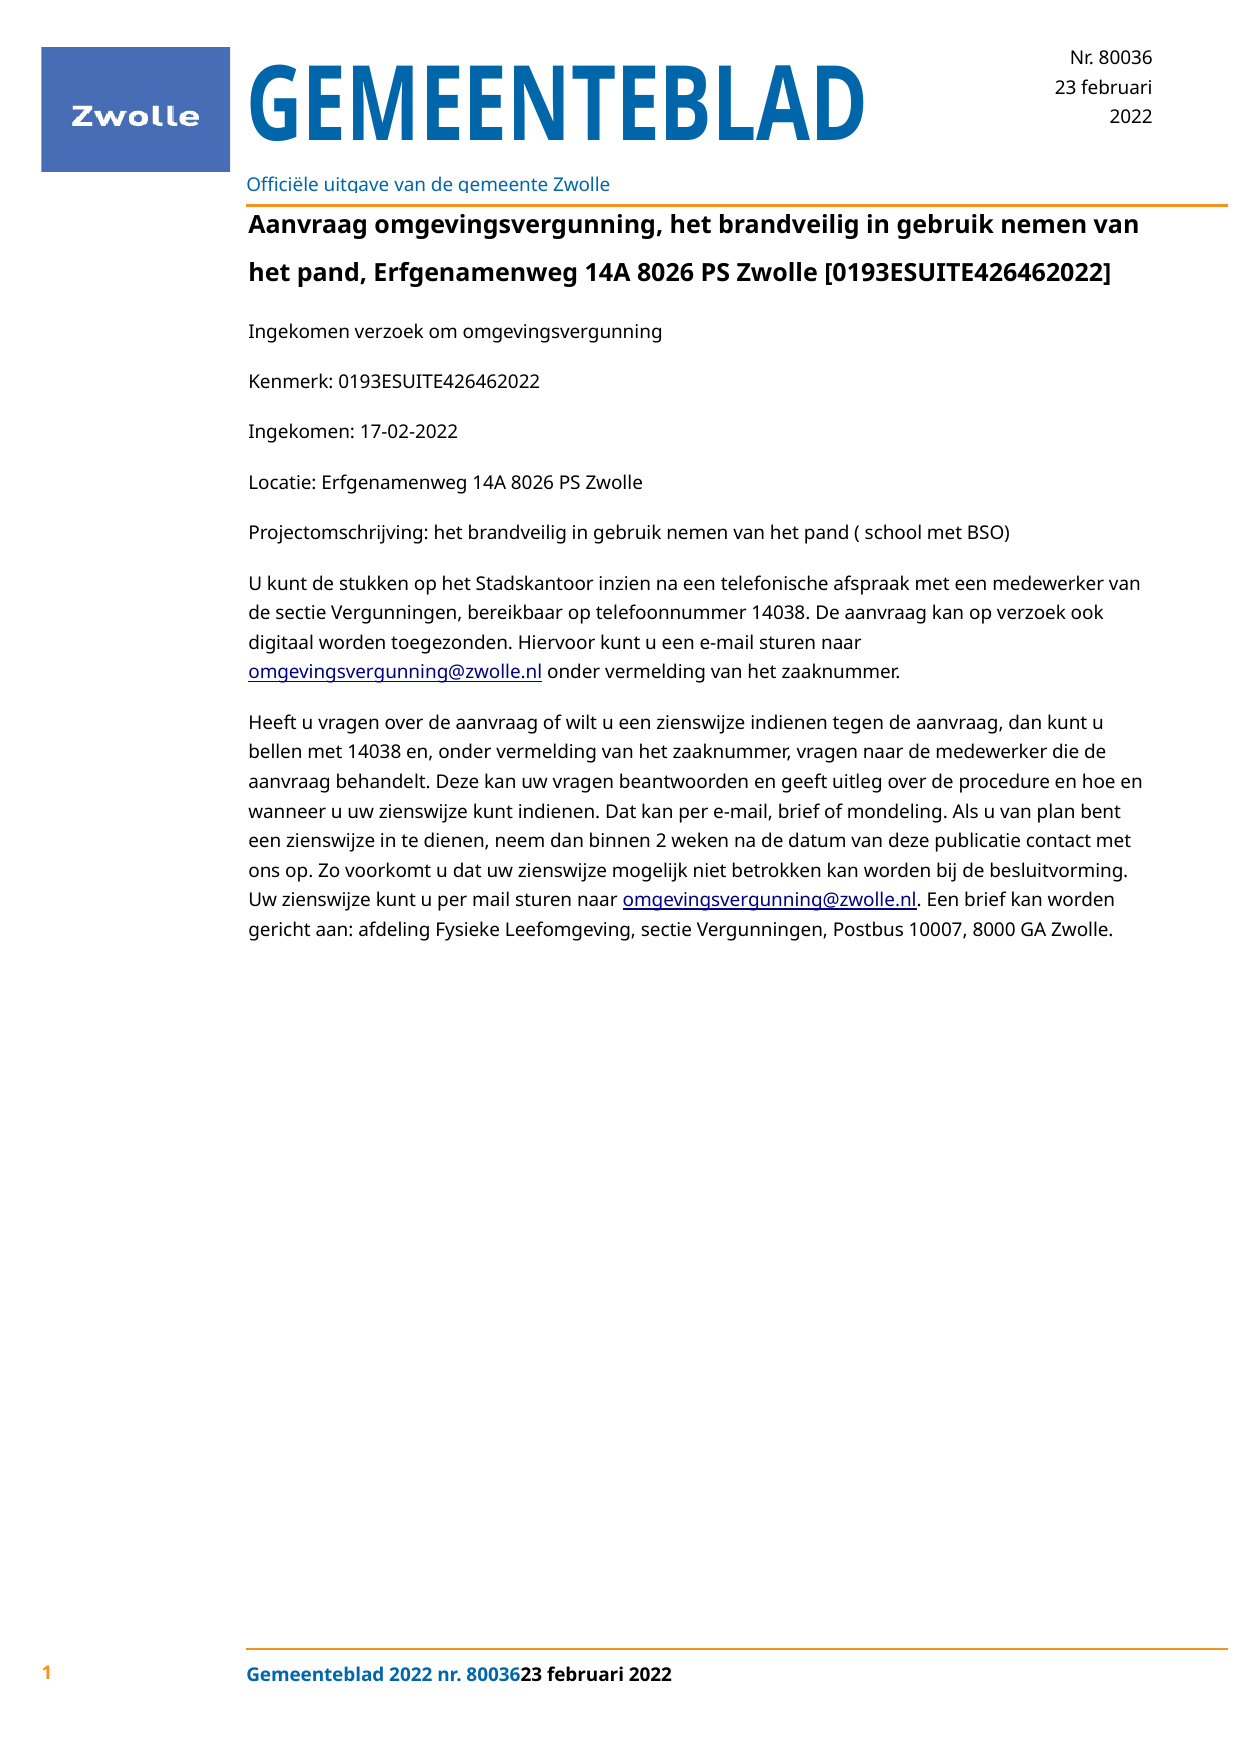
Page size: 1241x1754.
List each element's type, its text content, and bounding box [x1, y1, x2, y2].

picture [41, 47, 231, 172]
text Kenmerk: 0193ESUITE426462022 [248, 368, 1152, 394]
text U kunt de stukken op het Stadskantoor inzien na een telefonische afspraak met een medewerker van de sectie Vergunningen, bereikbaar op telefoonnummer 14038. De aanvraag kan op verzoek ook digitaal worden toegezonden. Hiervoor kunt u een e-mail sturen naar omgevingsvergunning@zwolle.nl onder vermelding van het zaaknummer. [248, 570, 1152, 684]
text Ingekomen verzoek om omgevingsvergunning [248, 318, 1152, 344]
text Ingekomen: 17-02-2022 [248, 419, 1152, 444]
text Aanvraag omgevingsvergunning, het brandveilig in gebruik nemen van het pand, Erfgenamenweg 14A 8026 PS Zwolle [0193ESUITE426462022] [248, 207, 1152, 288]
text Projectomschrijving: het brandveilig in gebruik nemen van het pand ( school met BSO) [248, 519, 1152, 545]
text Heeft u vragen over de aanvraag of wilt u een zienswijze indienen tegen de aanvraag, dan kunt u bellen met 14038 en, onder vermelding van het zaaknummer, vragen naar de medewerker die de aanvraag behandelt. Deze kan uw vragen beantwoorden en geeft uitleg over de procedure en hoe en wanneer u uw zienswijze kunt indienen. Dat kan per e-mail, brief of mondeling. Als u van plan bent een zienswijze in te dienen, neem dan binnen 2 weken na de datum van deze publicatie contact met ons op. Zo voorkomt u dat uw zienswijze mogelijk niet betrokken kan worden bij de besluitvorming. Uw zienswijze kunt u per mail sturen naar omgevingsvergunning@zwolle.nl. Een brief kan worden gericht aan: afdeling Fysieke Leefomgeving, sectie Vergunningen, Postbus 10007, 8000 GA Zwolle. [248, 709, 1152, 942]
text Locatie: Erfgenamenweg 14A 8026 PS Zwolle [248, 469, 1152, 495]
